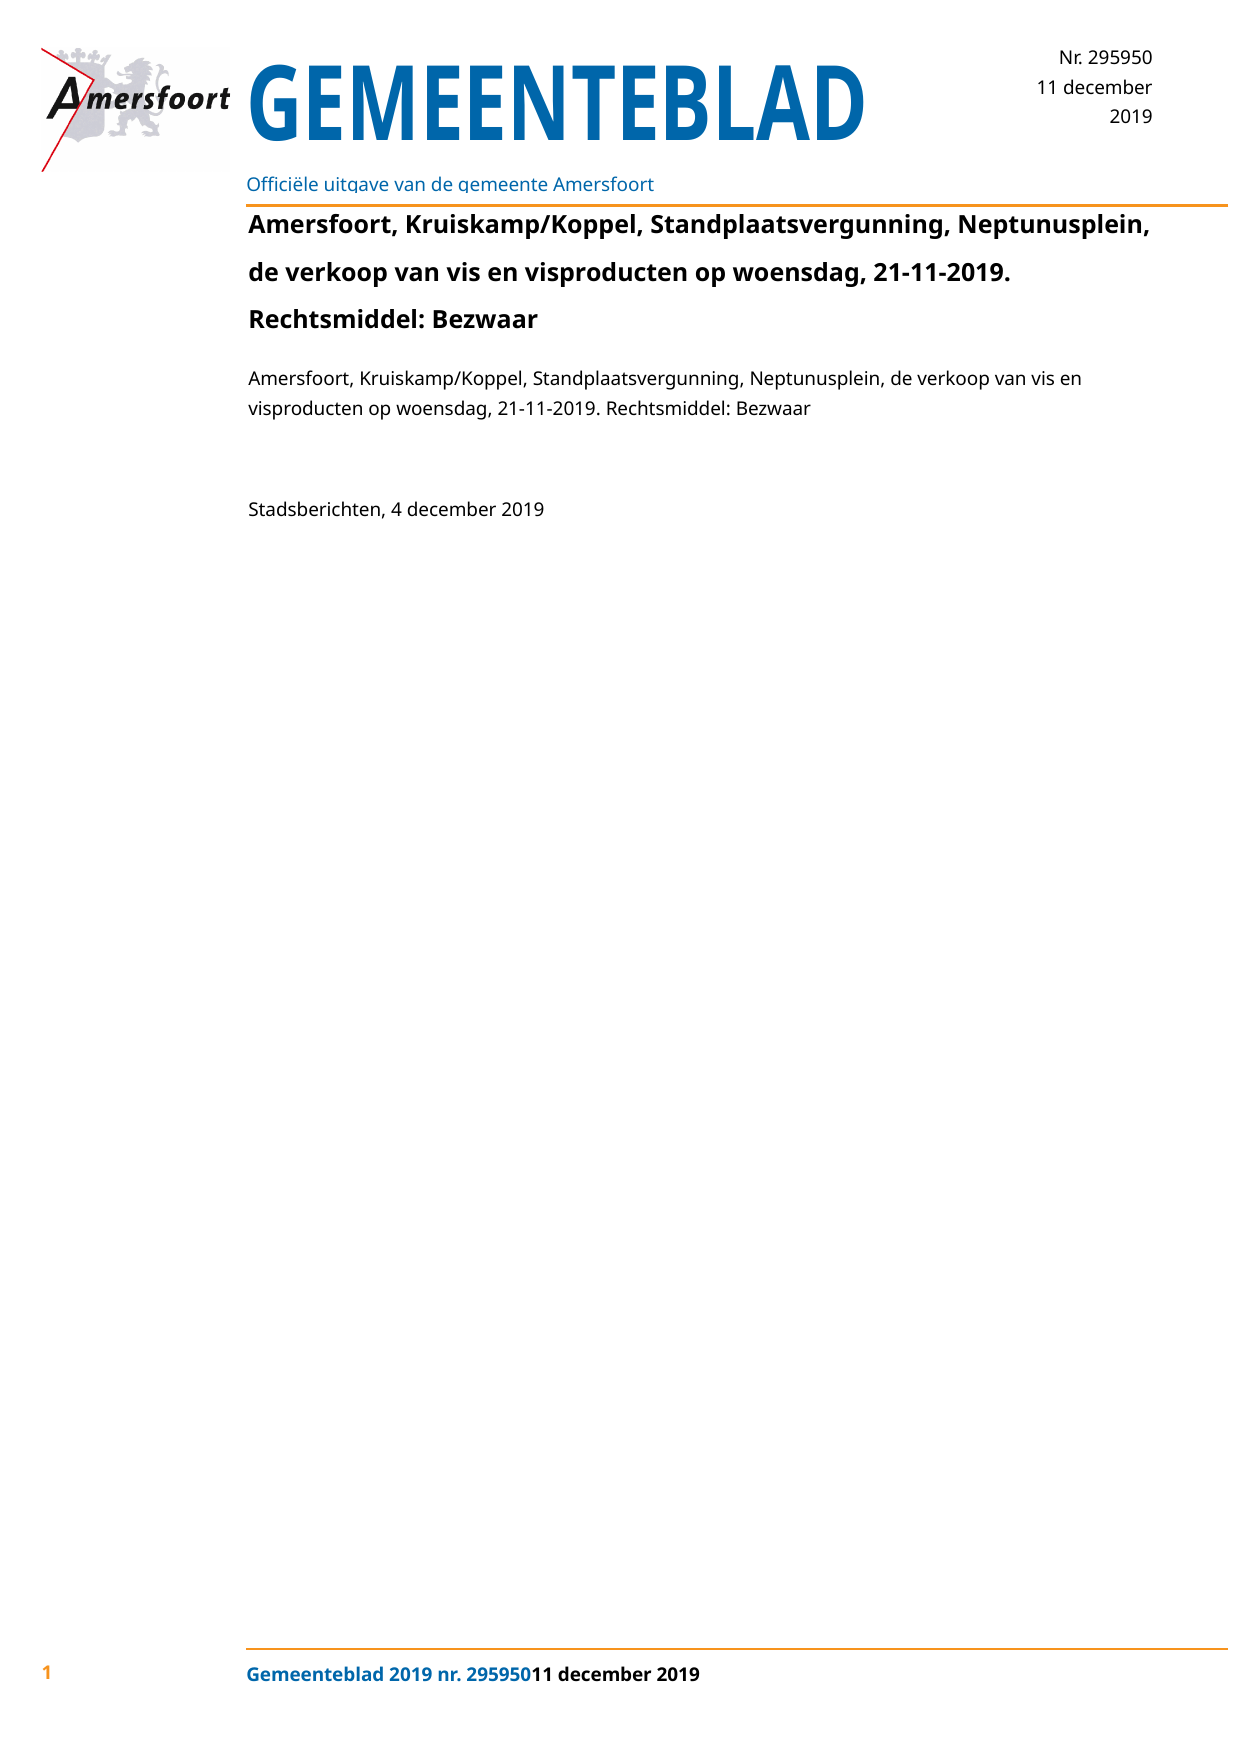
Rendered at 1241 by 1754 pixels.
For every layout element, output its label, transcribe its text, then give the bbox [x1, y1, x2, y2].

picture [41, 47, 231, 172]
text Stadsberichten, 4 december 2019 [248, 496, 1152, 522]
text Amersfoort, Kruiskamp/Koppel, Standplaatsvergunning, Neptunusplein, de verkoop van vis en visproducten op woensdag, 21-11-2019. Rechtsmiddel: Bezwaar [248, 207, 1152, 336]
text Amersfoort, Kruiskamp/Koppel, Standplaatsvergunning, Neptunusplein, de verkoop van vis en visproducten op woensdag, 21-11-2019. Rechtsmiddel: Bezwaar [248, 366, 1152, 421]
